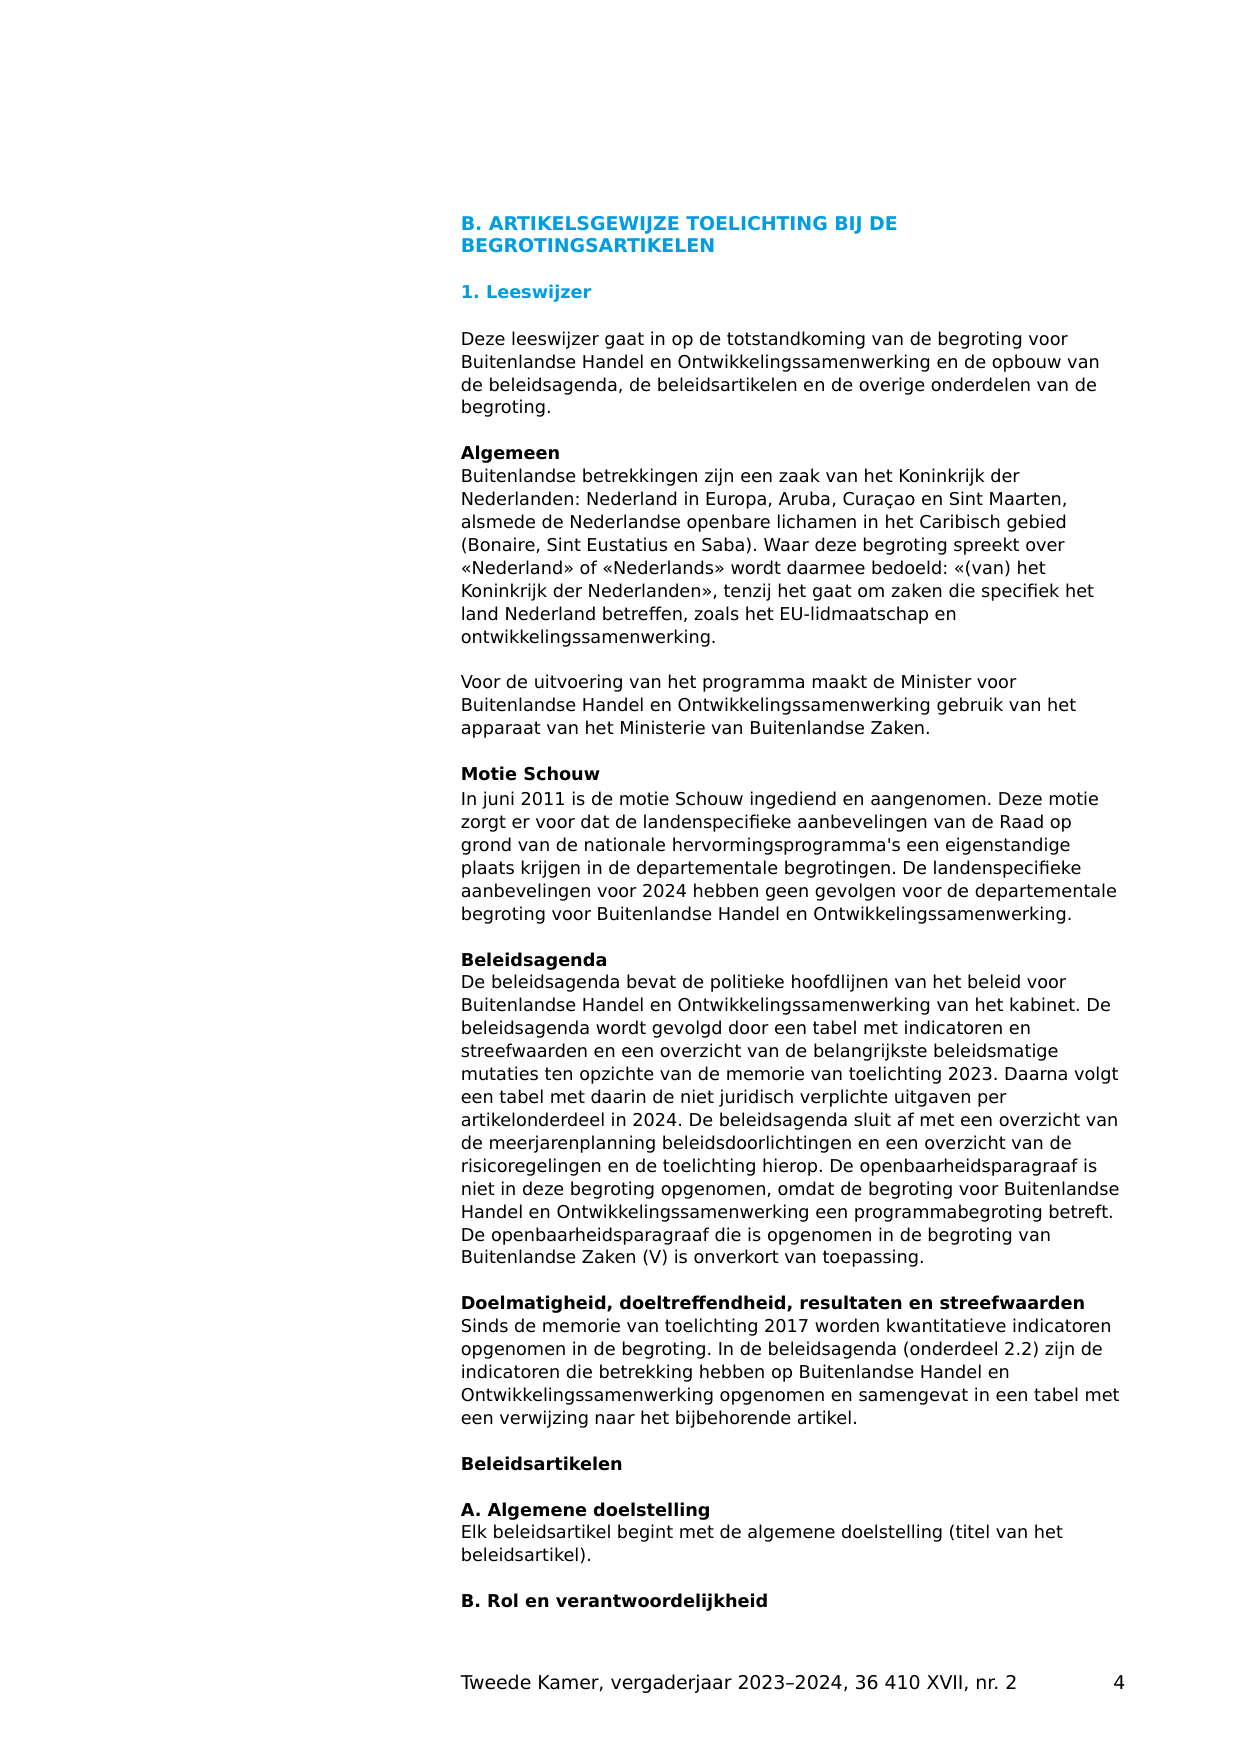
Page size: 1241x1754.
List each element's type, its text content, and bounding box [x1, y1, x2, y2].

text Motie Schouw [461, 762, 1125, 785]
title B. Artikelsgewijze toelichting bij de begrotingsartikelen [461, 213, 1125, 257]
text A. Algemene doelstelling Elk beleidsartikel begint met de algemene doelstelling (titel van het beleidsartikel). [461, 1498, 1125, 1566]
text Beleidsagenda De beleidsagenda bevat de politieke hoofdlijnen van het beleid voor Buitenlandse Handel en Ontwikkelingssamenwerking van het kabinet. De beleidsagenda wordt gevolgd door een tabel met indicatoren en streefwaarden en een overzicht van de belangrijkste beleidsmatige mutaties ten opzichte van de memorie van toelichting 2023. Daarna volgt een tabel met daarin de niet juridisch verplichte uitgaven per artikelonderdeel in 2024. De beleidsagenda sluit af met een overzicht van de meerjarenplanning beleidsdoorlichtingen en een overzicht van de risicoregelingen en de toelichting hierop. De openbaarheidsparagraaf is niet in deze begroting opgenomen, omdat de begroting voor Buitenlandse Handel en Ontwikkelingssamenwerking een programmabegroting betreft. De openbaarheidsparagraaf die is opgenomen in de begroting van Buitenlandse Zaken (V) is onverkort van toepassing. [461, 948, 1125, 1268]
text Doelmatigheid, doeltreffendheid, resultaten en streefwaarden Sinds de memorie van toelichting 2017 worden kwantitatieve indicatoren opgenomen in de begroting. In de beleidsagenda (onderdeel 2.2) zijn de indicatoren die betrekking hebben op Buitenlandse Handel en Ontwikkelingssamenwerking opgenomen en samengevat in een tabel met een verwijzing naar het bijbehorende artikel. [461, 1291, 1125, 1429]
text In juni 2011 is de motie Schouw ingediend en aangenomen. Deze motie zorgt er voor dat de landenspecifieke aanbevelingen van de Raad op grond van de nationale hervormingsprogramma's een eigenstandige plaats krijgen in de departementale begrotingen. De landenspecifieke aanbevelingen voor 2024 hebben geen gevolgen voor de departementale begroting voor Buitenlandse Handel en Ontwikkelingssamenwerking. [461, 787, 1125, 925]
text Beleidsartikelen [461, 1452, 1125, 1475]
text B. Rol en verantwoordelijkheid [461, 1589, 1125, 1612]
title 1. Leeswijzer [461, 280, 1125, 303]
text Algemeen Buitenlandse betrekkingen zijn een zaak van het Koninkrijk der Nederlanden: Nederland in Europa, Aruba, Curaçao en Sint Maarten, alsmede de Nederlandse openbare lichamen in het Caribisch gebied (Bonaire, Sint Eustatius en Saba). Waar deze begroting spreekt over «Nederland» of «Nederlands» wordt daarmee bedoeld: «(van) het Koninkrijk der Nederlanden», tenzij het gaat om zaken die specifiek het land Nederland betreffen, zoals het EU-lidmaatschap en ontwikkelingssamenwerking. [461, 441, 1125, 648]
text Deze leeswijzer gaat in op de totstandkoming van de begroting voor Buitenlandse Handel en Ontwikkelingssamenwerking en de opbouw van de beleidsagenda, de beleidsartikelen en de overige onderdelen van de begroting. [461, 327, 1125, 418]
text Voor de uitvoering van het programma maakt de Minister voor Buitenlandse Handel en Ontwikkelingssamenwerking gebruik van het apparaat van het Ministerie van Buitenlandse Zaken. [461, 671, 1125, 739]
